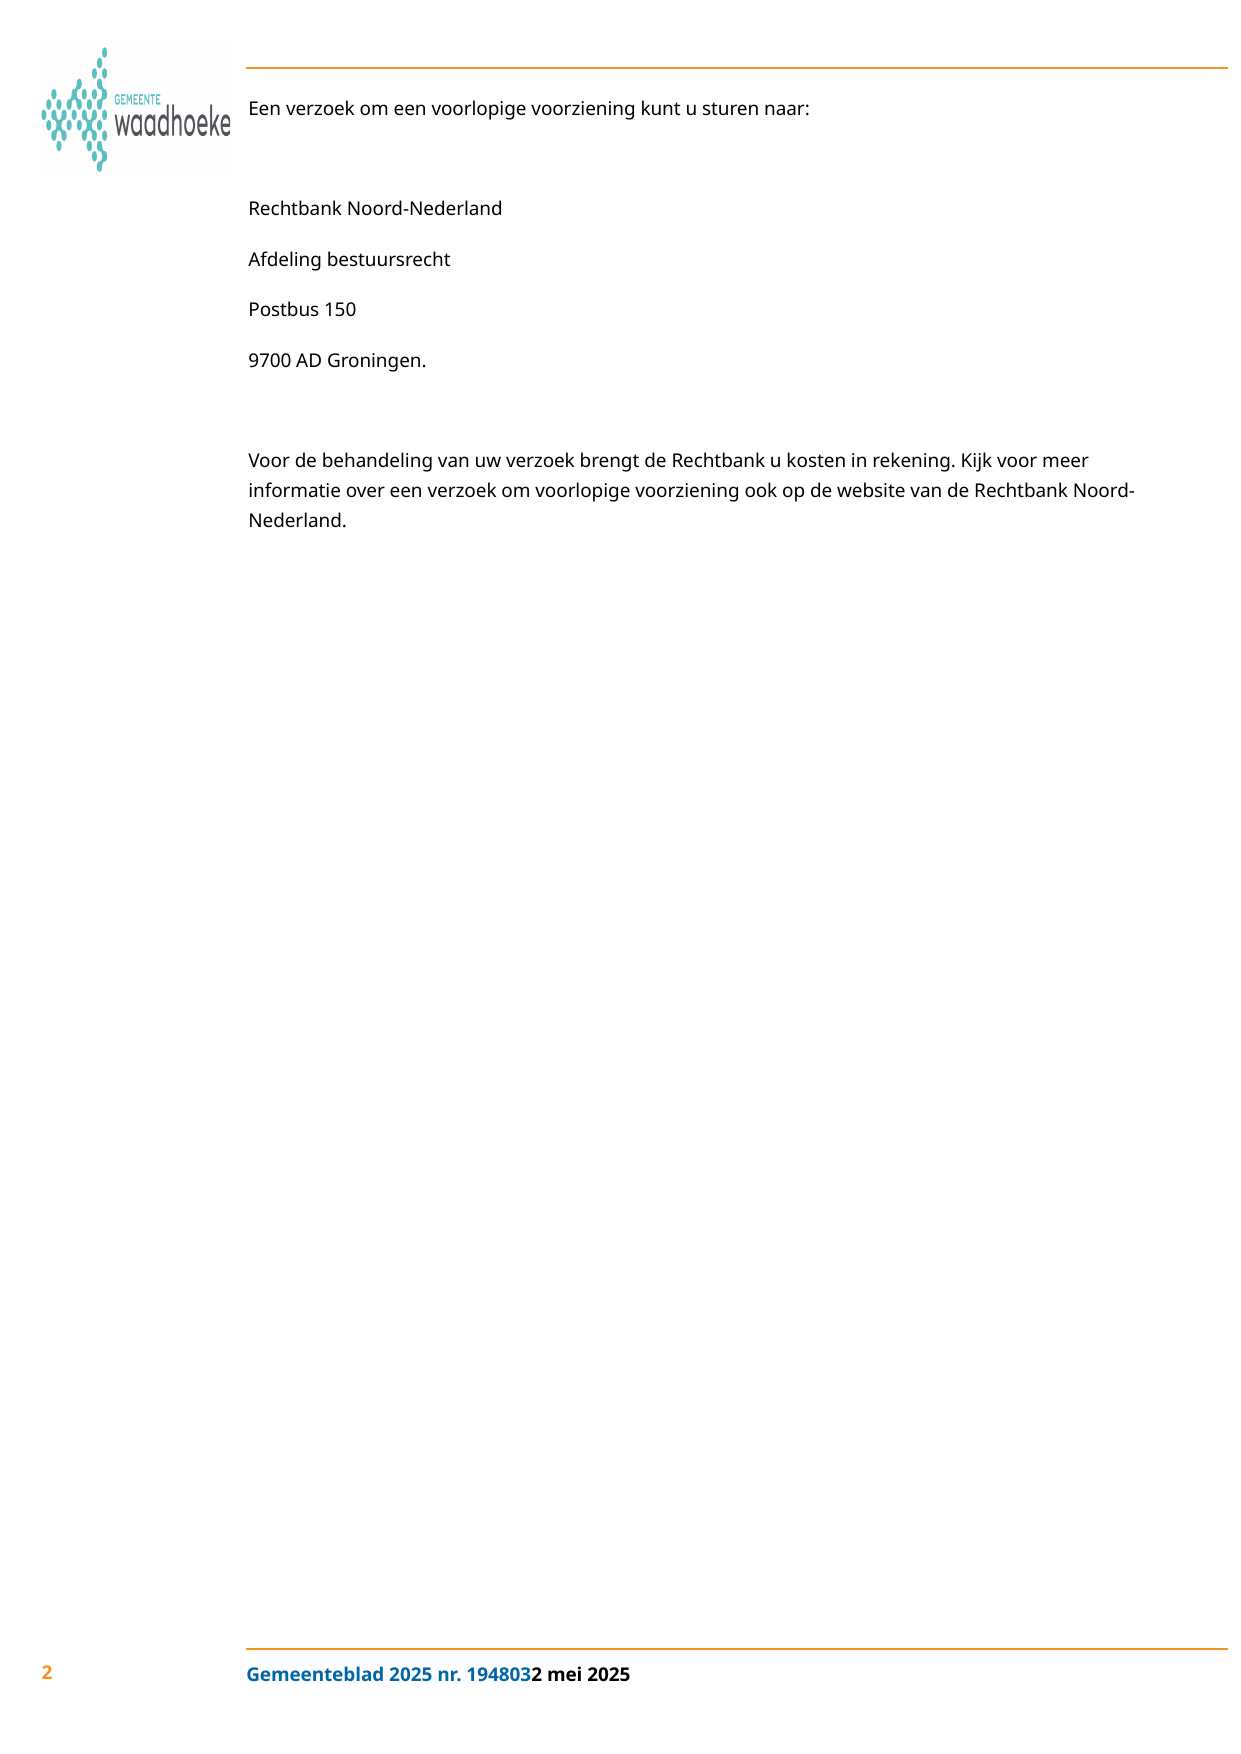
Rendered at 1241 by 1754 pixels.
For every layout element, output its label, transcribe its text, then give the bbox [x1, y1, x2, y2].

text Rechtbank Noord-Nederland [248, 196, 1152, 221]
text Een verzoek om een voorlopige voorziening kunt u sturen naar: [248, 95, 1152, 121]
text Postbus 150 [248, 296, 1152, 322]
text Voor de behandeling van uw verzoek brengt de Rechtbank u kosten in rekening. Kijk voor meer informatie over een verzoek om voorlopige voorziening ook op de website van de Rechtbank Noord-Nederland. [248, 448, 1152, 533]
picture [41, 47, 231, 172]
text 9700 AD Groningen. [248, 347, 1152, 373]
text Afdeling bestuursrecht [248, 246, 1152, 272]
